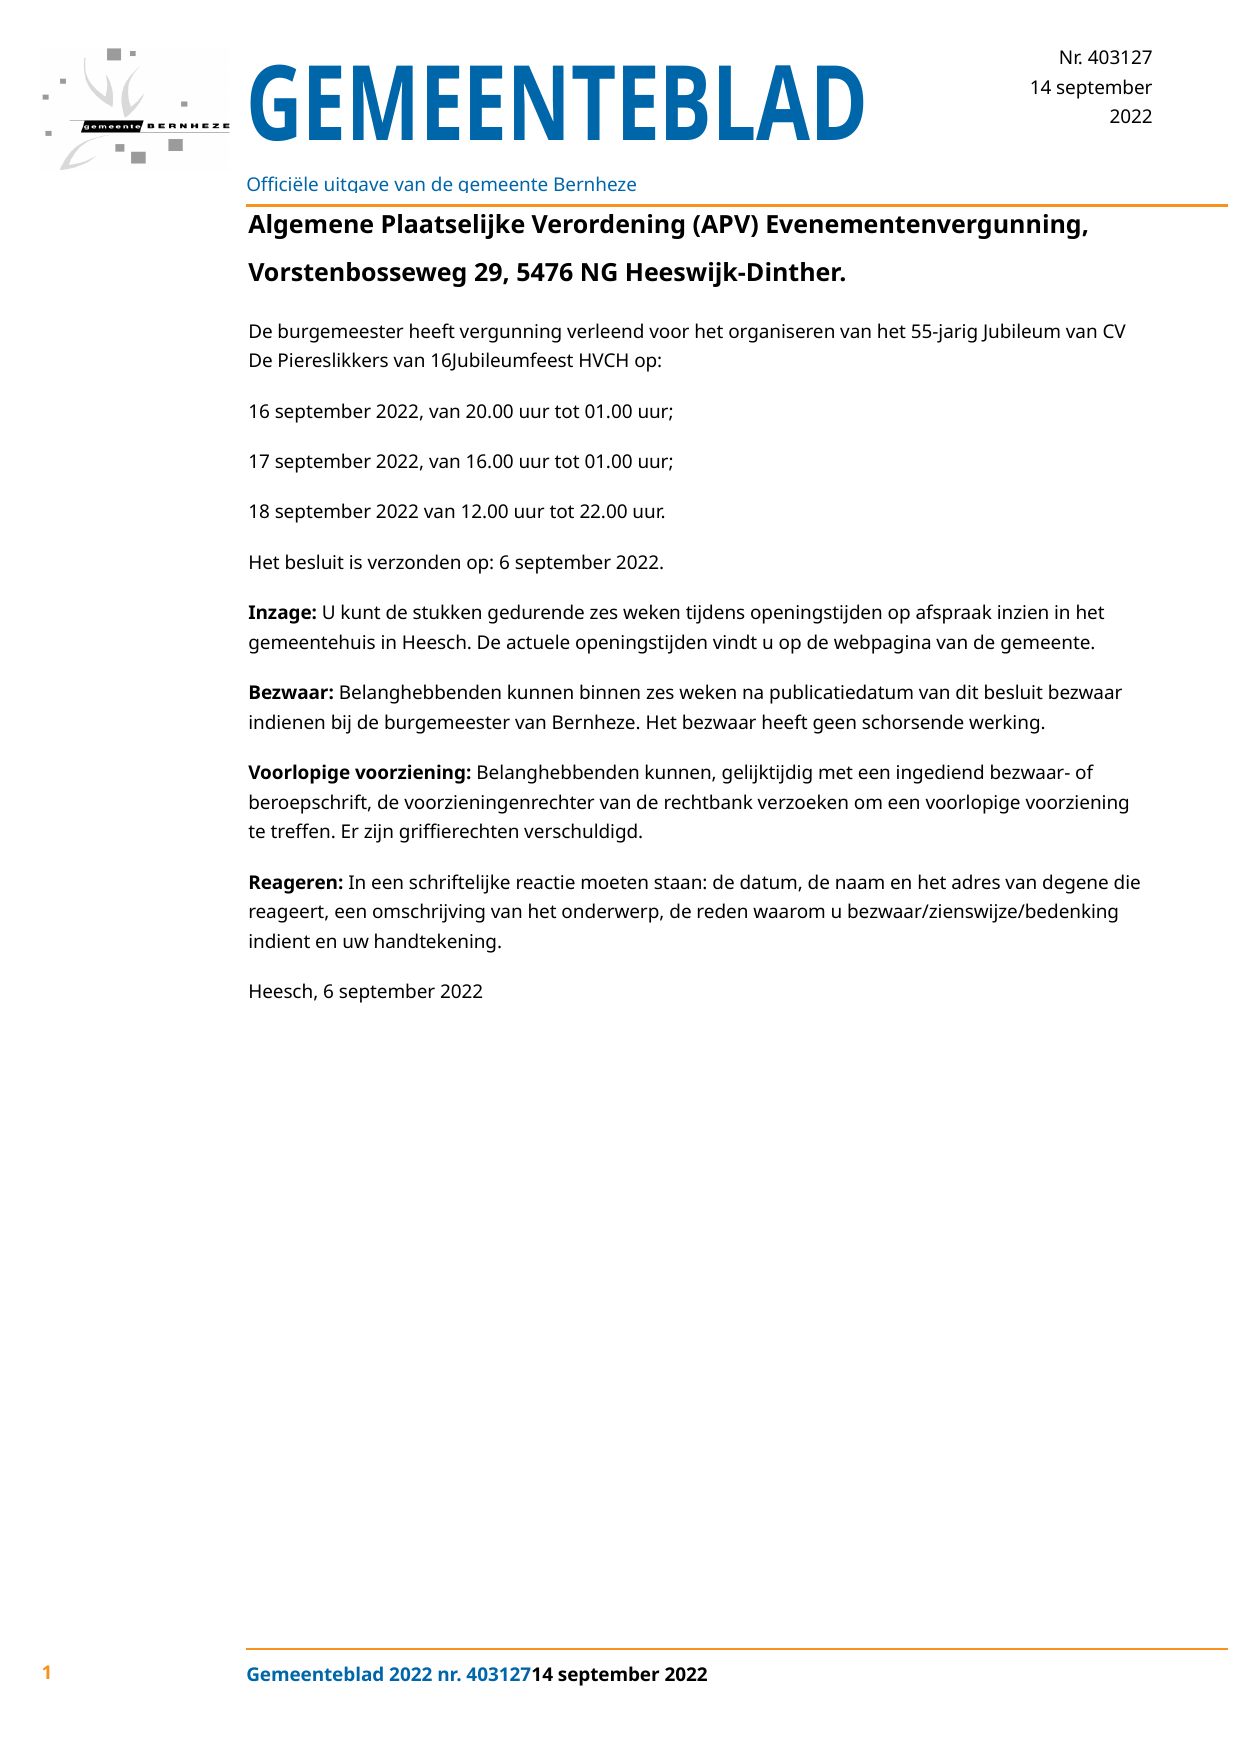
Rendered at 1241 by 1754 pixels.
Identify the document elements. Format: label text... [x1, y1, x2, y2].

text 17 september 2022, van 16.00 uur tot 01.00 uur; [248, 448, 1152, 474]
text Algemene Plaatselijke Verordening (APV) Evenementenvergunning, Vorstenbosseweg 29, 5476 NG Heeswijk-Dinther. [248, 207, 1152, 288]
text Heesch, 6 september 2022 [248, 979, 1152, 1004]
picture [41, 47, 231, 172]
text Het besluit is verzonden op: 6 september 2022. [248, 549, 1152, 575]
text 18 september 2022 van 12.00 uur tot 22.00 uur. [248, 499, 1152, 524]
text 16 september 2022, van 20.00 uur tot 01.00 uur; [248, 398, 1152, 424]
text Inzage: U kunt de stukken gedurende zes weken tijdens openingstijden op afspraak inzien in het gemeentehuis in Heesch. De actuele openingstijden vindt u op de webpagina van de gemeente. [248, 599, 1152, 655]
text Bezwaar: Belanghebbenden kunnen binnen zes weken na publicatiedatum van dit besluit bezwaar indienen bij de burgemeester van Bernheze. Het bezwaar heeft geen schorsende werking. [248, 679, 1152, 735]
text De burgemeester heeft vergunning verleend voor het organiseren van het 55-jarig Jubileum van CV De Piereslikkers van 16Jubileumfeest HVCH op: [248, 318, 1152, 373]
text Reageren: In een schriftelijke reactie moeten staan: de datum, de naam en het adres van degene die reageert, een omschrijving van het onderwerp, de reden waarom u bezwaar/zienswijze/bedenking indient en uw handtekening. [248, 869, 1152, 954]
text Voorlopige voorziening: Belanghebbenden kunnen, gelijktijdig met een ingediend bezwaar- of beroepschrift, de voorzieningenrechter van de rechtbank verzoeken om een voorlopige voorziening te treffen. Er zijn griffierechten verschuldigd. [248, 759, 1152, 844]
